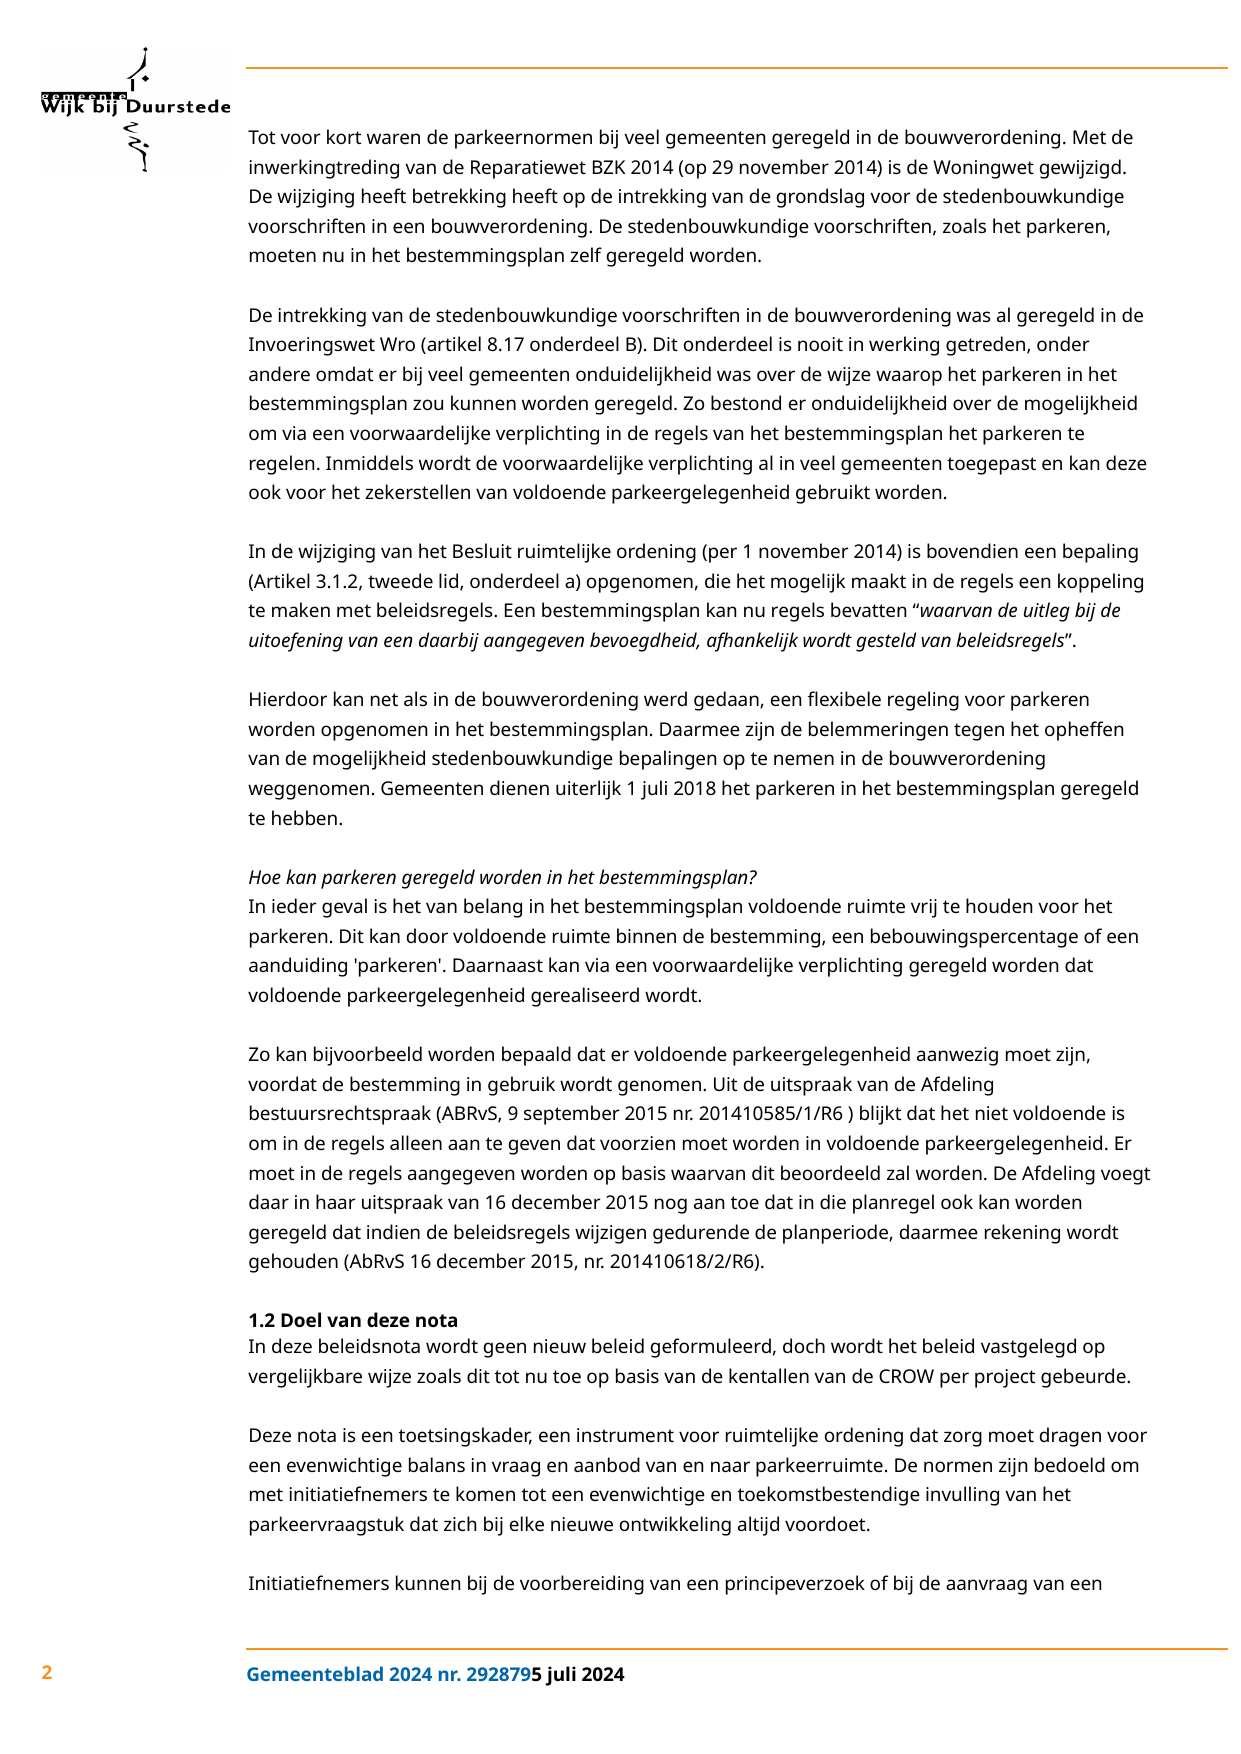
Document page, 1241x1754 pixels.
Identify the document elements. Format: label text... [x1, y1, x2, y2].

text 1.2 Doel van deze nota [248, 1308, 1152, 1333]
text In de wijziging van het Besluit ruimtelijke ordening (per 1 november 2014) is bovendien een bepaling (Artikel 3.1.2, tweede lid, onderdeel a) opgenomen, die het mogelijk maakt in de regels een koppeling te maken met beleidsregels. Een bestemmingsplan kan nu regels bevatten “waarvan de uitleg bij de uitoefening van een daarbij aangegeven bevoegdheid, afhankelijk wordt gesteld van beleidsregels”. [248, 538, 1152, 653]
text Hierdoor kan net als in de bouwverordening werd gedaan, een flexibele regeling voor parkeren worden opgenomen in het bestemmingsplan. Daarmee zijn de belemmeringen tegen het opheffen van de mogelijkheid stedenbouwkundige bepalingen op te nemen in de bouwverordening weggenomen. Gemeenten dienen uiterlijk 1 juli 2018 het parkeren in het bestemmingsplan geregeld te hebben. [248, 686, 1152, 831]
text Initiatiefnemers kunnen bij de voorbereiding van een principeverzoek of bij de aanvraag van een [248, 1570, 1152, 1596]
text Deze nota is een toetsingskader, een instrument voor ruimtelijke ordening dat zorg moet dragen voor een evenwichtige balans in vraag en aanbod van en naar parkeerruimte. De normen zijn bedoeld om met initiatiefnemers te komen tot een evenwichtige en toekomstbestendige invulling van het parkeervraagstuk dat zich bij elke nieuwe ontwikkeling altijd voordoet. [248, 1422, 1152, 1537]
text Zo kan bijvoorbeeld worden bepaald dat er voldoende parkeergelegenheid aanwezig moet zijn, voordat de bestemming in gebruik wordt genomen. Uit de uitspraak van de Afdeling bestuursrechtspraak (ABRvS, 9 september 2015 nr. 201410585/1/R6 ) blijkt dat het niet voldoende is om in de regels alleen aan te geven dat voorzien moet worden in voldoende parkeergelegenheid. Er moet in de regels aangegeven worden op basis waarvan dit beoordeeld zal worden. De Afdeling voegt daar in haar uitspraak van 16 december 2015 nog aan toe dat in die planregel ook kan worden geregeld dat indien de beleidsregels wijzigen gedurende de planperiode, daarmee rekening wordt gehouden (AbRvS 16 december 2015, nr. 201410618/2/R6). [248, 1041, 1152, 1274]
text In deze beleidsnota wordt geen nieuw beleid geformuleerd, doch wordt het beleid vastgelegd op vergelijkbare wijze zoals dit tot nu toe op basis van de kentallen van de CROW per project gebeurde. [248, 1333, 1152, 1389]
picture [41, 47, 231, 172]
text Hoe kan parkeren geregeld worden in het bestemmingsplan? [248, 864, 1152, 890]
text De intrekking van de stedenbouwkundige voorschriften in de bouwverordening was al geregeld in de Invoeringswet Wro (artikel 8.17 onderdeel B). Dit onderdeel is nooit in werking getreden, onder andere omdat er bij veel gemeenten onduidelijkheid was over de wijze waarop het parkeren in het bestemmingsplan zou kunnen worden geregeld. Zo bestond er onduidelijkheid over de mogelijkheid om via een voorwaardelijke verplichting in de regels van het bestemmingsplan het parkeren te regelen. Inmiddels wordt de voorwaardelijke verplichting al in veel gemeenten toegepast en kan deze ook voor het zekerstellen van voldoende parkeergelegenheid gebruikt worden. [248, 302, 1152, 505]
text In ieder geval is het van belang in het bestemmingsplan voldoende ruimte vrij te houden voor het parkeren. Dit kan door voldoende ruimte binnen de bestemming, een bebouwingspercentage of een aanduiding 'parkeren'. Daarnaast kan via een voorwaardelijke verplichting geregeld worden dat voldoende parkeergelegenheid gerealiseerd wordt. [248, 893, 1152, 1008]
text Tot voor kort waren de parkeernormen bij veel gemeenten geregeld in de bouwverordening. Met de inwerkingtreding van de Reparatiewet BZK 2014 (op 29 november 2014) is de Woningwet gewijzigd. De wijziging heeft betrekking heeft op de intrekking van de grondslag voor de stedenbouwkundige voorschriften in een bouwverordening. De stedenbouwkundige voorschriften, zoals het parkeren, moeten nu in het bestemmingsplan zelf geregeld worden. [248, 124, 1152, 268]
